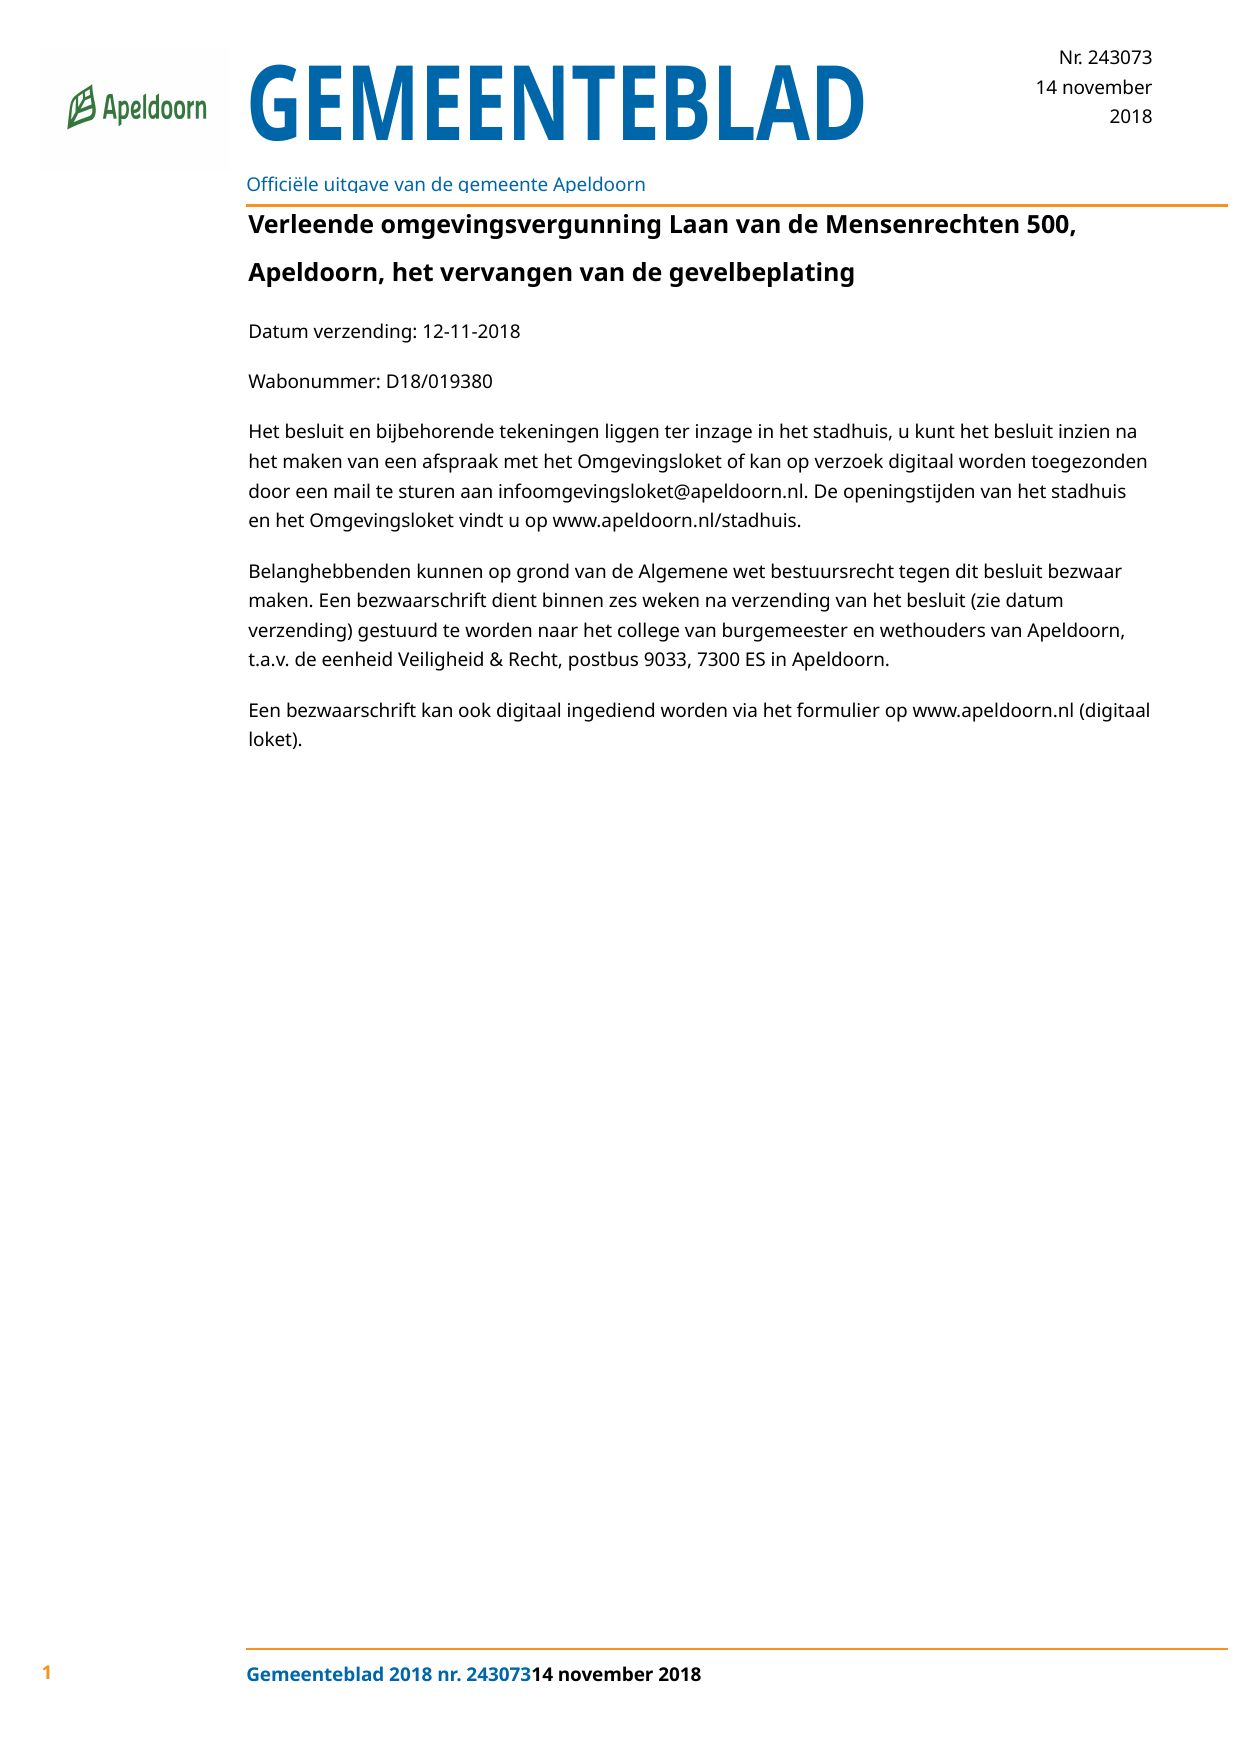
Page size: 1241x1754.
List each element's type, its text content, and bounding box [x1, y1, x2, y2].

text Belanghebbenden kunnen op grond van de Algemene wet bestuursrecht tegen dit besluit bezwaar maken. Een bezwaarschrift dient binnen zes weken na verzending van het besluit (zie datum verzending) gestuurd te worden naar het college van burgemeester en wethouders van Apeldoorn, t.a.v. de eenheid Veiligheid & Recht, postbus 9033, 7300 ES in Apeldoorn. [248, 558, 1152, 672]
text Wabonummer: D18/019380 [248, 368, 1152, 394]
text Een bezwaarschrift kan ook digitaal ingediend worden via het formulier op www.apeldoorn.nl (digitaal loket). [248, 697, 1152, 752]
text Het besluit en bijbehorende tekeningen liggen ter inzage in het stadhuis, u kunt het besluit inzien na het maken van een afspraak met het Omgevingsloket of kan op verzoek digitaal worden toegezonden door een mail te sturen aan infoomgevingsloket@apeldoorn.nl. De openingstijden van het stadhuis en het Omgevingsloket vindt u op www.apeldoorn.nl/stadhuis. [248, 419, 1152, 533]
picture [41, 47, 231, 172]
text Datum verzending: 12-11-2018 [248, 318, 1152, 344]
text Verleende omgevingsvergunning Laan van de Mensenrechten 500, Apeldoorn, het vervangen van de gevelbeplating [248, 207, 1152, 288]
